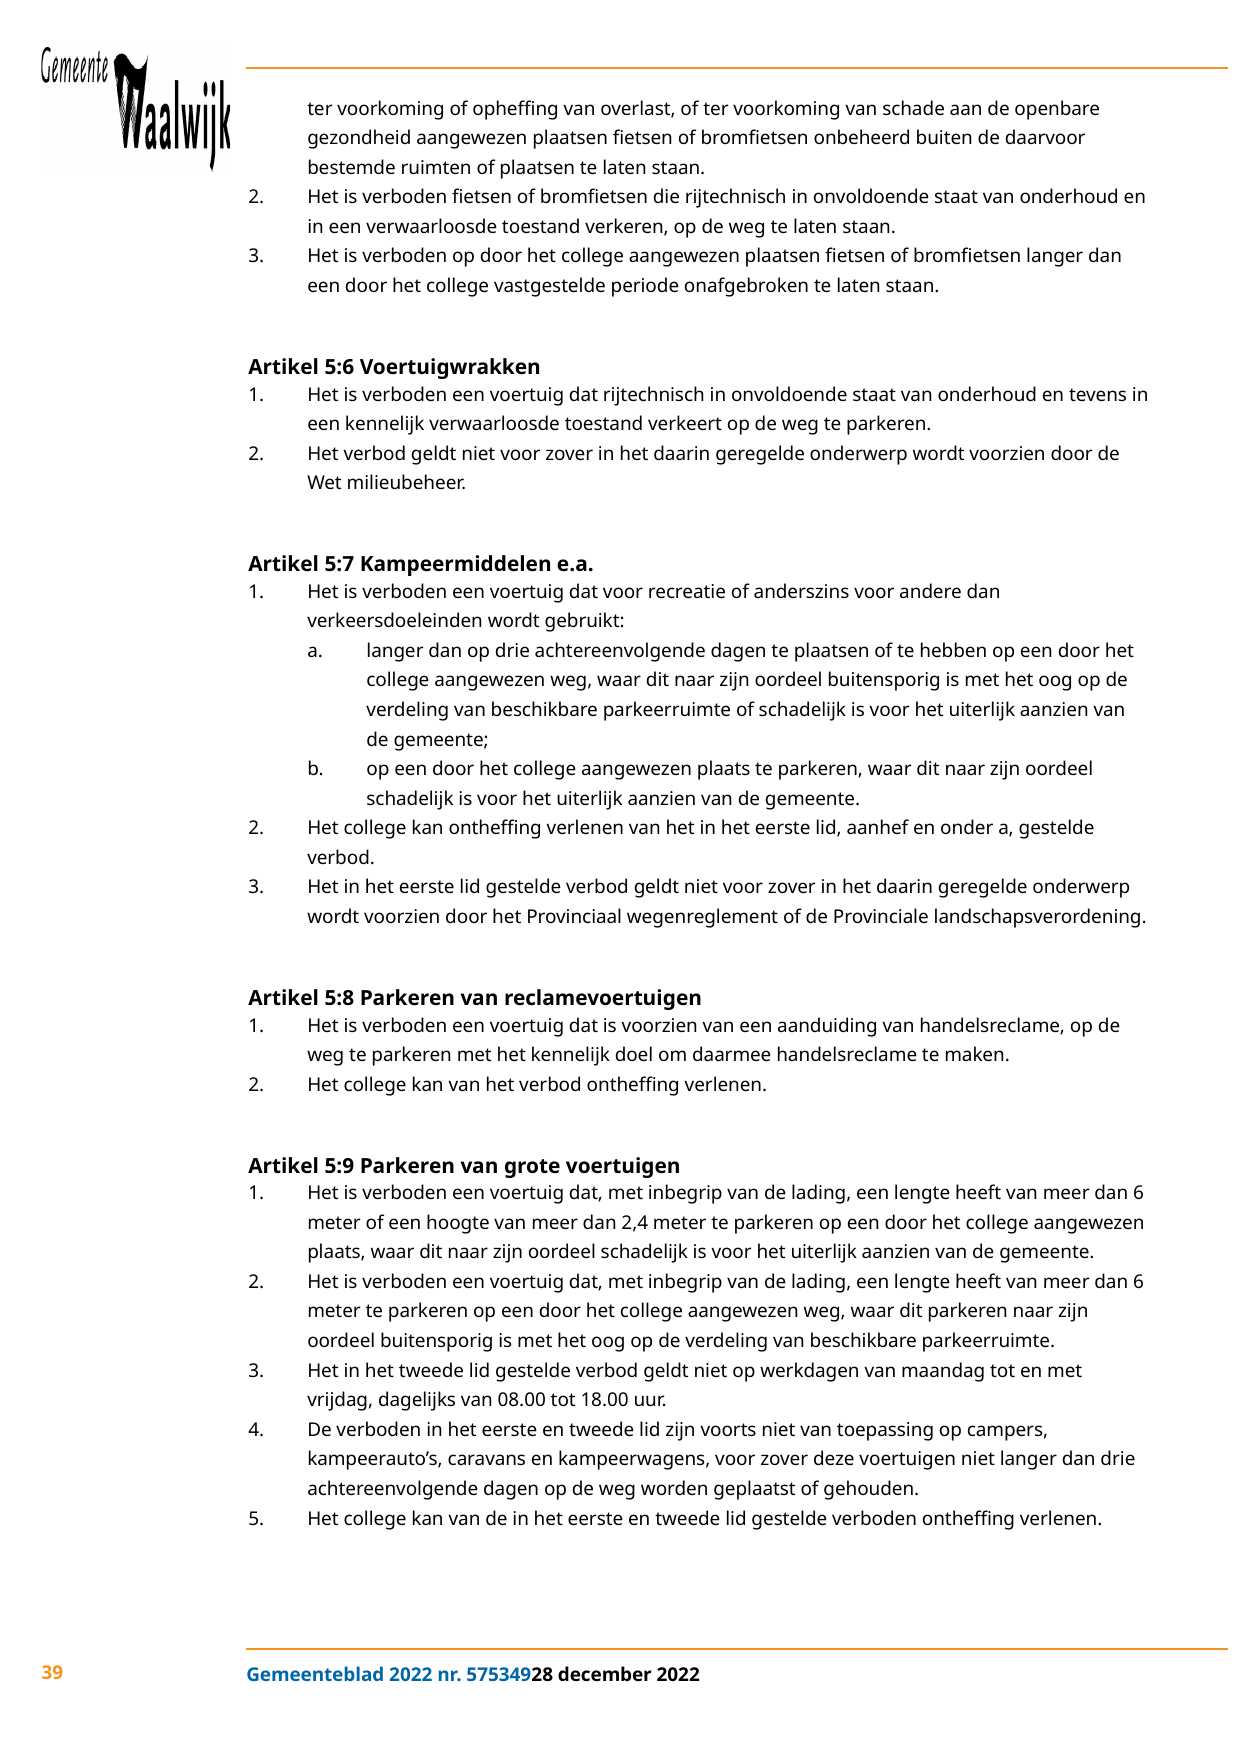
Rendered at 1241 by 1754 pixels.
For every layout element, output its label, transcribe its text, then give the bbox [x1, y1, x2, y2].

list ter voorkoming of opheffing van overlast, of ter voorkoming van schade aan de openbare gezondheid aangewezen plaatsen fietsen of bromfietsen onbeheerd buiten de daarvoor bestemde ruimten of plaatsen te laten staan. [248, 95, 1152, 180]
picture [41, 47, 231, 172]
list Het college kan van de in het eerste en tweede lid gestelde verboden ontheffing verlenen. [248, 1505, 1152, 1531]
list Het is verboden op door het college aangewezen plaatsen fietsen of bromfietsen langer dan een door het college vastgestelde periode onafgebroken te laten staan. [248, 243, 1152, 298]
list Het is verboden een voertuig dat is voorzien van een aanduiding van handelsreclame, op de weg te parkeren met het kennelijk doel om daarmee handelsreclame te maken. [248, 1012, 1152, 1067]
list Het is verboden fietsen of bromfietsen die rijtechnisch in onvoldoende staat van onderhoud en in een verwaarloosde toestand verkeren, op de weg te laten staan. [248, 183, 1152, 239]
list Het college kan ontheffing verlenen van het in het eerste lid, aanhef en onder a, gestelde verbod. [248, 814, 1152, 870]
list Het in het tweede lid gestelde verbod geldt niet op werkdagen van maandag tot en met vrijdag, dagelijks van 08.00 tot 18.00 uur. [248, 1357, 1152, 1412]
text Artikel 5:8 Parkeren van reclamevoertuigen [248, 983, 1152, 1012]
list Het is verboden een voertuig dat, met inbegrip van de lading, een lengte heeft van meer dan 6 meter te parkeren op een door het college aangewezen weg, waar dit parkeren naar zijn oordeel buitensporig is met het oog op de verdeling van beschikbare parkeerruimte. [248, 1268, 1152, 1353]
list Het is verboden een voertuig dat, met inbegrip van de lading, een lengte heeft van meer dan 6 meter of een hoogte van meer dan 2,4 meter te parkeren op een door het college aangewezen plaats, waar dit naar zijn oordeel schadelijk is voor het uiterlijk aanzien van de gemeente. [248, 1179, 1152, 1264]
text Artikel 5:7 Kampeermiddelen e.a. [248, 549, 1152, 578]
text Artikel 5:9 Parkeren van grote voertuigen [248, 1151, 1152, 1179]
list Het in het eerste lid gestelde verbod geldt niet voor zover in het daarin geregelde onderwerp wordt voorzien door het Provinciaal wegenreglement of de Provinciale landschapsverordening. [248, 874, 1152, 929]
list De verboden in het eerste en tweede lid zijn voorts niet van toepassing op campers, kampeerauto’s, caravans en kampeerwagens, voor zover deze voertuigen niet langer dan drie achtereenvolgende dagen op de weg worden geplaatst of gehouden. [248, 1416, 1152, 1501]
list Het verbod geldt niet voor zover in het daarin geregelde onderwerp wordt voorzien door de Wet milieubeheer. [248, 440, 1152, 495]
list langer dan op drie achtereenvolgende dagen te plaatsen of te hebben op een door het college aangewezen weg, waar dit naar zijn oordeel buitensporig is met het oog op de verdeling van beschikbare parkeerruimte of schadelijk is voor het uiterlijk aanzien van de gemeente; [307, 637, 1152, 752]
text Artikel 5:6 Voertuigwrakken [248, 352, 1152, 381]
list Het is verboden een voertuig dat voor recreatie of anderszins voor andere dan verkeersdoeleinden wordt gebruikt: [248, 578, 1152, 633]
list Het college kan van het verbod ontheffing verlenen. [248, 1071, 1152, 1097]
list op een door het college aangewezen plaats te parkeren, waar dit naar zijn oordeel schadelijk is voor het uiterlijk aanzien van de gemeente. [307, 755, 1152, 811]
list Het is verboden een voertuig dat rijtechnisch in onvoldoende staat van onderhoud en tevens in een kennelijk verwaarloosde toestand verkeert op de weg te parkeren. [248, 381, 1152, 436]
